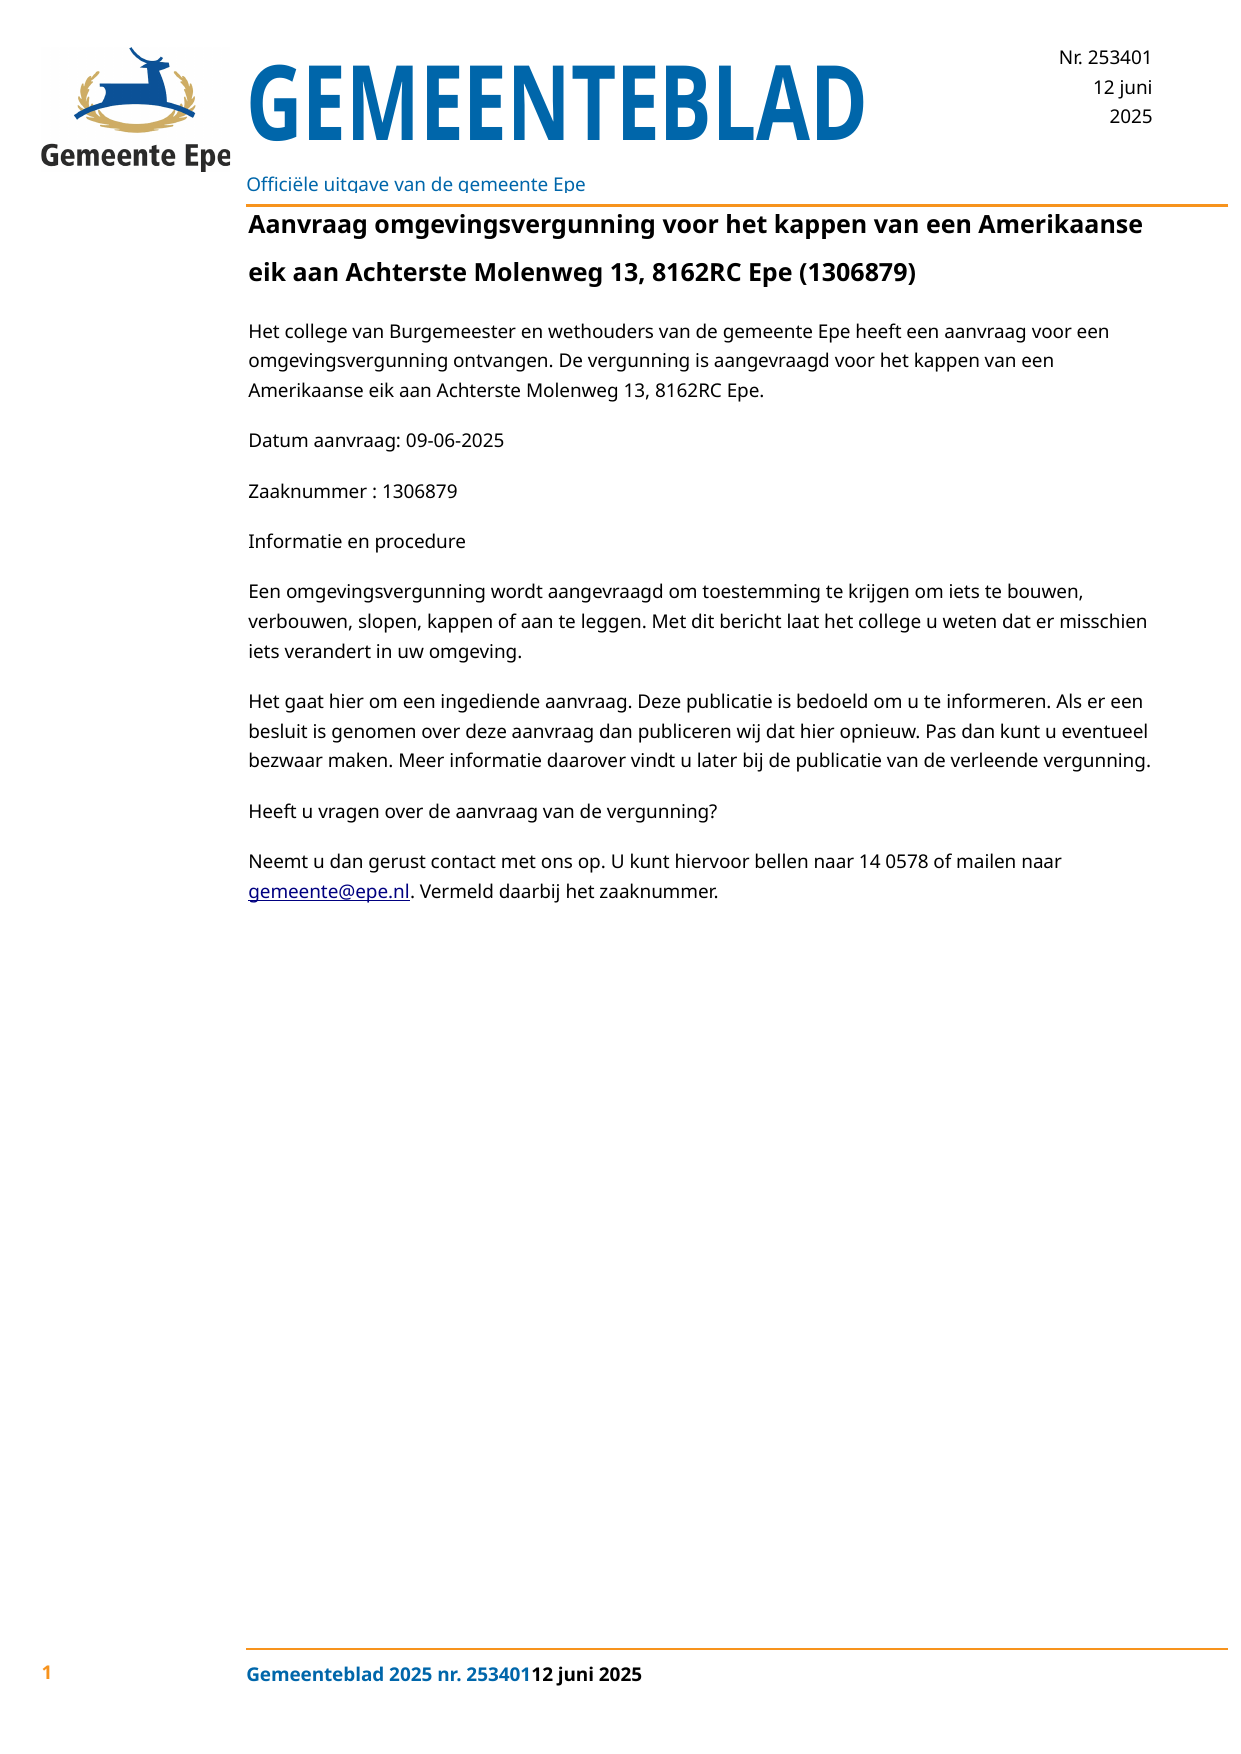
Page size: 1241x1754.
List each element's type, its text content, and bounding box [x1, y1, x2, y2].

text Het college van Burgemeester en wethouders van de gemeente Epe heeft een aanvraag voor een omgevingsvergunning ontvangen. De vergunning is aangevraagd voor het kappen van een Amerikaanse eik aan Achterste Molenweg 13, 8162RC Epe. [248, 318, 1152, 403]
text Een omgevingsvergunning wordt aangevraagd om toestemming te krijgen om iets te bouwen, verbouwen, slopen, kappen of aan te leggen. Met dit bericht laat het college u weten dat er misschien iets verandert in uw omgeving. [248, 579, 1152, 664]
text Het gaat hier om een ingediende aanvraag. Deze publicatie is bedoeld om u te informeren. Als er een besluit is genomen over deze aanvraag dan publiceren wij dat hier opnieuw. Pas dan kunt u eventueel bezwaar maken. Meer informatie daarover vindt u later bij de publicatie van de verleende vergunning. [248, 688, 1152, 773]
text Neemt u dan gerust contact met ons op. U kunt hiervoor bellen naar 14 0578 of mailen naar gemeente@epe.nl. Vermeld daarbij het zaaknummer. [248, 848, 1152, 904]
text Zaaknummer : 1306879 [248, 478, 1152, 504]
text Heeft u vragen over de aanvraag van de vergunning? [248, 798, 1152, 824]
text Aanvraag omgevingsvergunning voor het kappen van een Amerikaanse eik aan Achterste Molenweg 13, 8162RC Epe (1306879) [248, 207, 1152, 288]
text Datum aanvraag: 09-06-2025 [248, 427, 1152, 453]
picture [41, 47, 231, 172]
text Informatie en procedure [248, 528, 1152, 554]
